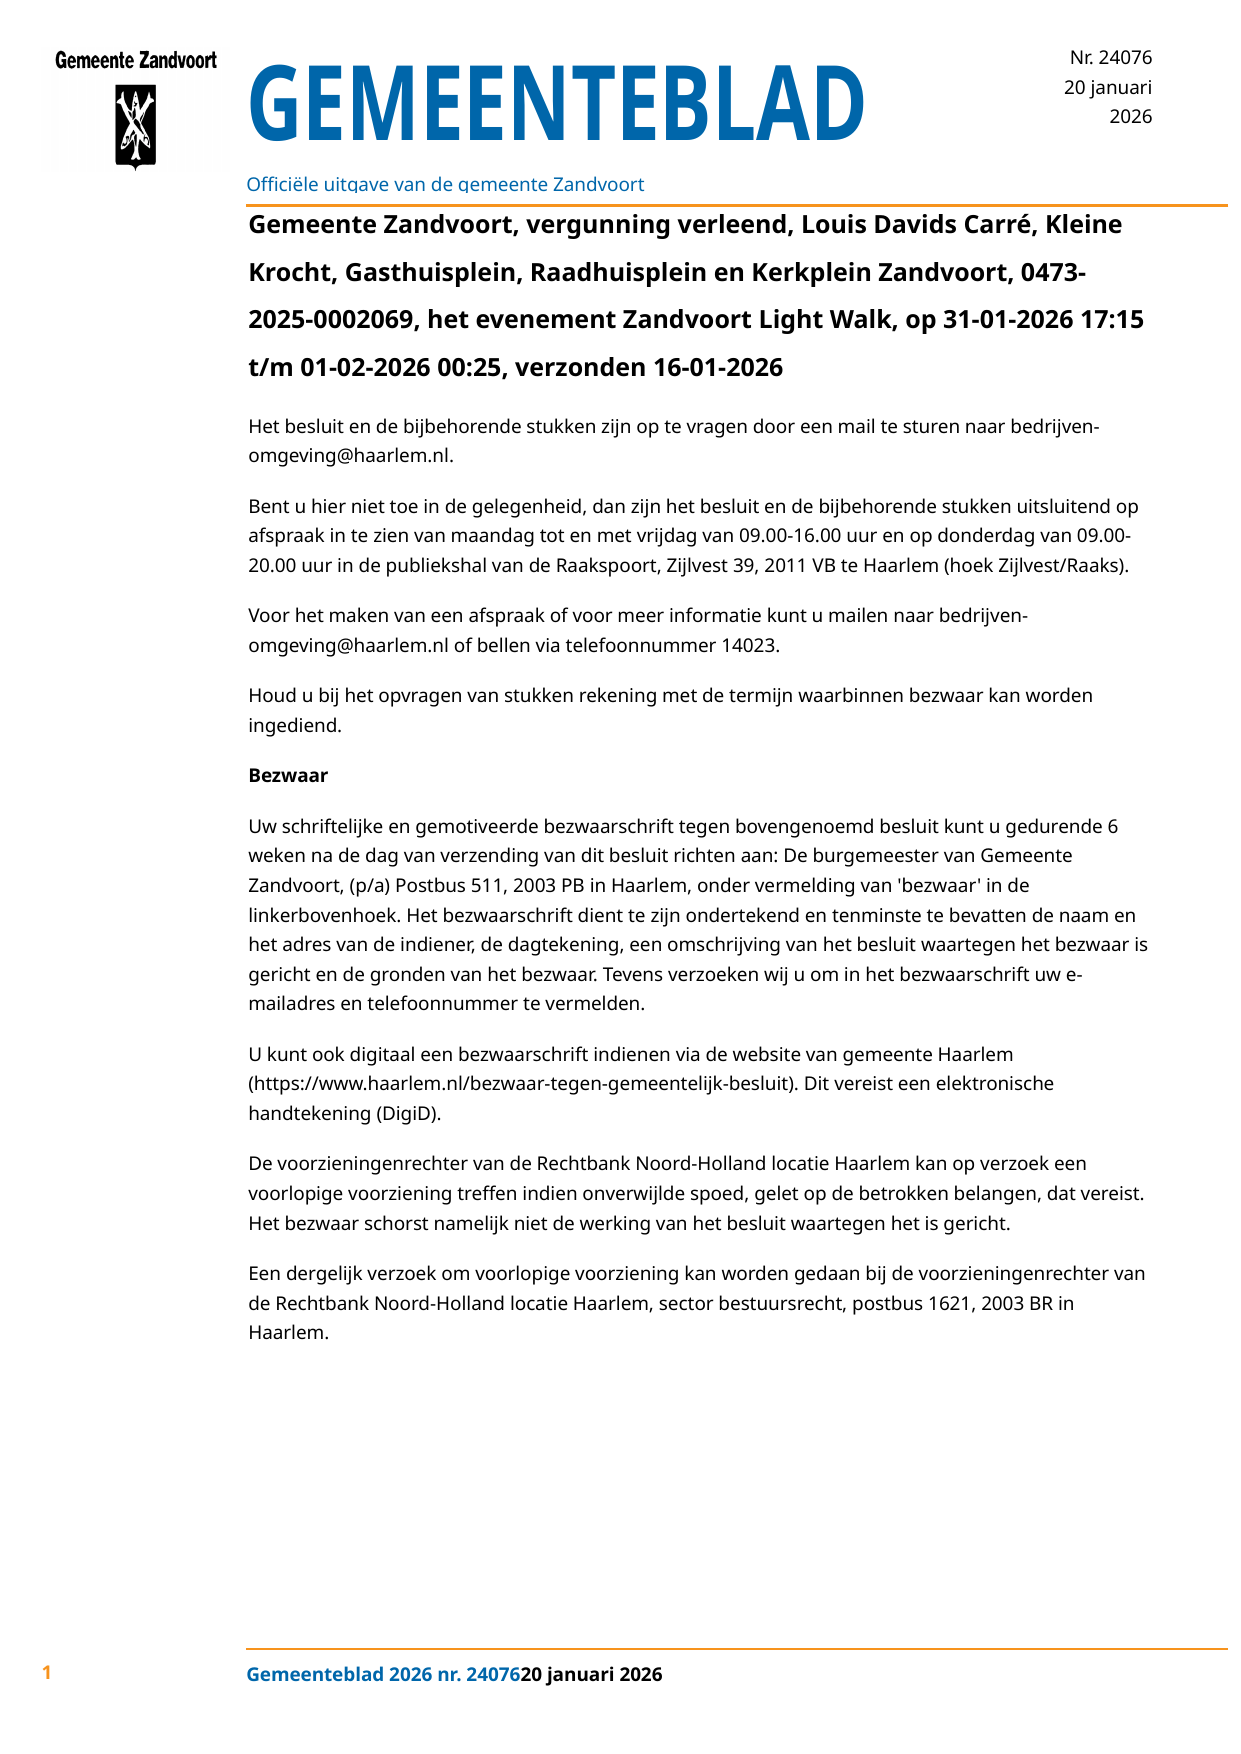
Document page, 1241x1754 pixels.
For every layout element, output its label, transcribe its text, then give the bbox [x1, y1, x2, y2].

text Bezwaar [248, 763, 1152, 788]
text Bent u hier niet toe in de gelegenheid, dan zijn het besluit en de bijbehorende stukken uitsluitend op afspraak in te zien van maandag tot en met vrijdag van 09.00-16.00 uur en op donderdag van 09.00-20.00 uur in de publiekshal van de Raakspoort, Zijlvest 39, 2011 VB te Haarlem (hoek Zijlvest/Raaks). [248, 493, 1152, 578]
text Een dergelijk verzoek om voorlopige voorziening kan worden gedaan bij de voorzieningenrechter van de Rechtbank Noord-Holland locatie Haarlem, sector bestuursrecht, postbus 1621, 2003 BR in Haarlem. [248, 1260, 1152, 1345]
text Het besluit en de bijbehorende stukken zijn op te vragen door een mail te sturen naar bedrijven-omgeving@haarlem.nl. [248, 413, 1152, 468]
text Houd u bij het opvragen van stukken rekening met de termijn waarbinnen bezwaar kan worden ingediend. [248, 683, 1152, 738]
text De voorzieningenrechter van de Rechtbank Noord-Holland locatie Haarlem kan op verzoek een voorlopige voorziening treffen indien onverwijlde spoed, gelet op de betrokken belangen, dat vereist. Het bezwaar schorst namelijk niet de werking van het besluit waartegen het is gericht. [248, 1151, 1152, 1236]
picture [41, 47, 231, 172]
text Voor het maken van een afspraak of voor meer informatie kunt u mailen naar bedrijven-omgeving@haarlem.nl of bellen via telefoonnummer 14023. [248, 603, 1152, 658]
text Gemeente Zandvoort, vergunning verleend, Louis Davids Carré, Kleine Krocht, Gasthuisplein, Raadhuisplein en Kerkplein Zandvoort, 0473-2025-0002069, het evenement Zandvoort Light Walk, op 31-01-2026 17:15 t/m 01-02-2026 00:25, verzonden 16-01-2026 [248, 207, 1152, 384]
text U kunt ook digitaal een bezwaarschrift indienen via de website van gemeente Haarlem (https://www.haarlem.nl/bezwaar-tegen-gemeentelijk-besluit). Dit vereist een elektronische handtekening (DigiD). [248, 1041, 1152, 1126]
text Uw schriftelijke en gemotiveerde bezwaarschrift tegen bovengenoemd besluit kunt u gedurende 6 weken na de dag van verzending van dit besluit richten aan: De burgemeester van Gemeente Zandvoort, (p/a) Postbus 511, 2003 PB in Haarlem, onder vermelding van 'bezwaar' in de linkerbovenhoek. Het bezwaarschrift dient te zijn ondertekend en tenminste te bevatten de naam en het adres van de indiener, de dagtekening, een omschrijving van het besluit waartegen het bezwaar is gericht en de gronden van het bezwaar. Tevens verzoeken wij u om in het bezwaarschrift uw e-mailadres en telefoonnummer te vermelden. [248, 813, 1152, 1016]
